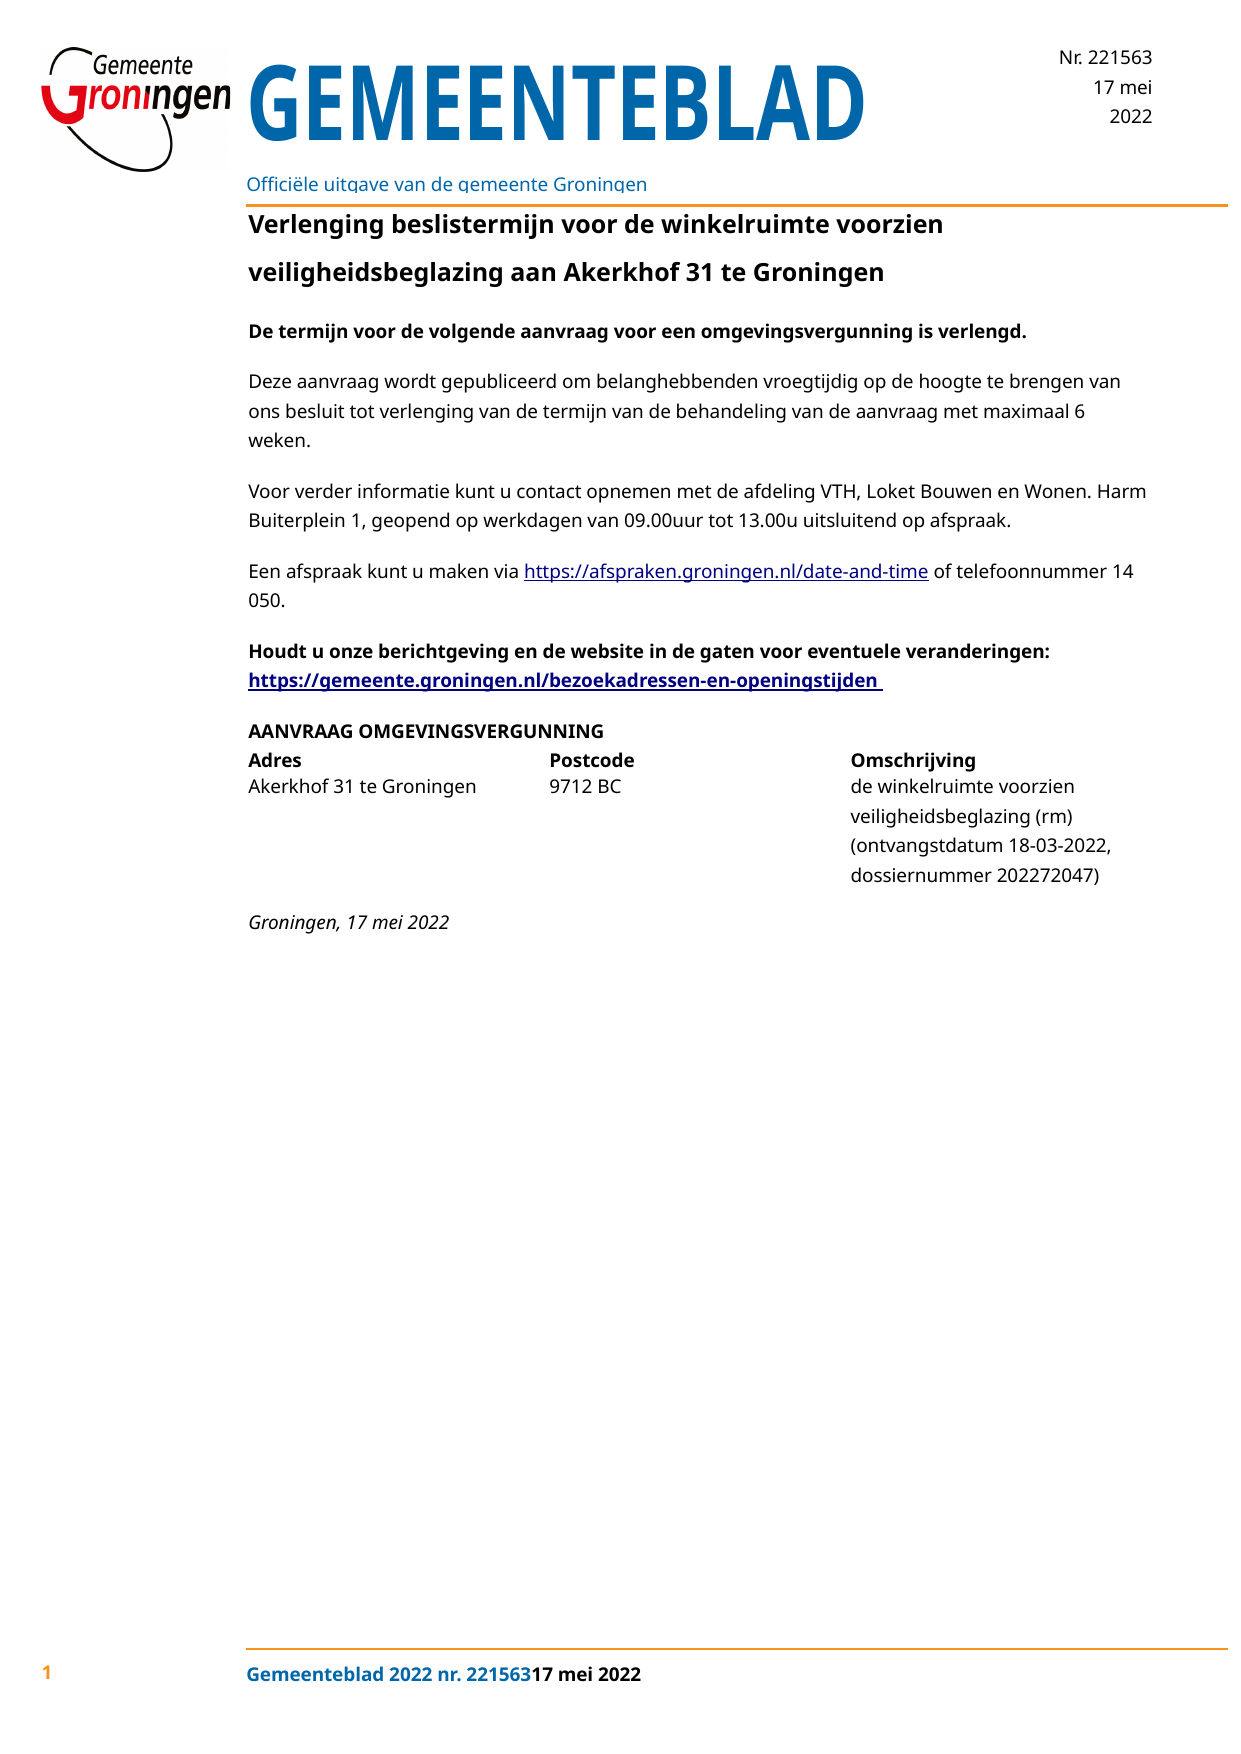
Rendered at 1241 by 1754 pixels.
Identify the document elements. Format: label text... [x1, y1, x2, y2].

text Houdt u onze berichtgeving en de website in de gaten voor eventuele veranderingen: https://gemeente.groningen.nl/bezoekadressen-en-openingstijden [248, 638, 1152, 693]
table_cell de winkelruimte voorzien veiligheidsbeglazing (rm) (ontvangstdatum 18-03-2022, dossiernummer 202272047) [850, 773, 1152, 888]
text Verlenging beslistermijn voor de winkelruimte voorzien veiligheidsbeglazing aan Akerkhof 31 te Groningen [248, 207, 1152, 288]
table_cell 9712 BC [549, 773, 850, 888]
text Deze aanvraag wordt gepubliceerd om belanghebbenden vroegtijdig op de hoogte te brengen van ons besluit tot verlenging van de termijn van de behandeling van de aanvraag met maximaal 6 weken. [248, 368, 1152, 453]
table_header Postcode [549, 748, 850, 773]
text AANVRAAG OMGEVINGSVERGUNNING [248, 718, 1152, 744]
text Een afspraak kunt u maken via https://afspraken.groningen.nl/date-and-time of telefoonnummer 14 050. [248, 558, 1152, 613]
text Groningen, 17 mei 2022 [248, 909, 1152, 935]
table_header Adres [248, 748, 549, 773]
picture [41, 47, 231, 172]
text Voor verder informatie kunt u contact opnemen met de afdeling VTH, Loket Bouwen en Wonen. Harm Buiterplein 1, geopend op werkdagen van 09.00uur tot 13.00u uitsluitend op afspraak. [248, 478, 1152, 533]
table_cell Akerkhof 31 te Groningen [248, 773, 549, 888]
table_header Omschrijving [850, 748, 1152, 773]
text De termijn voor de volgende aanvraag voor een omgevingsvergunning is verlengd. [248, 318, 1152, 344]
